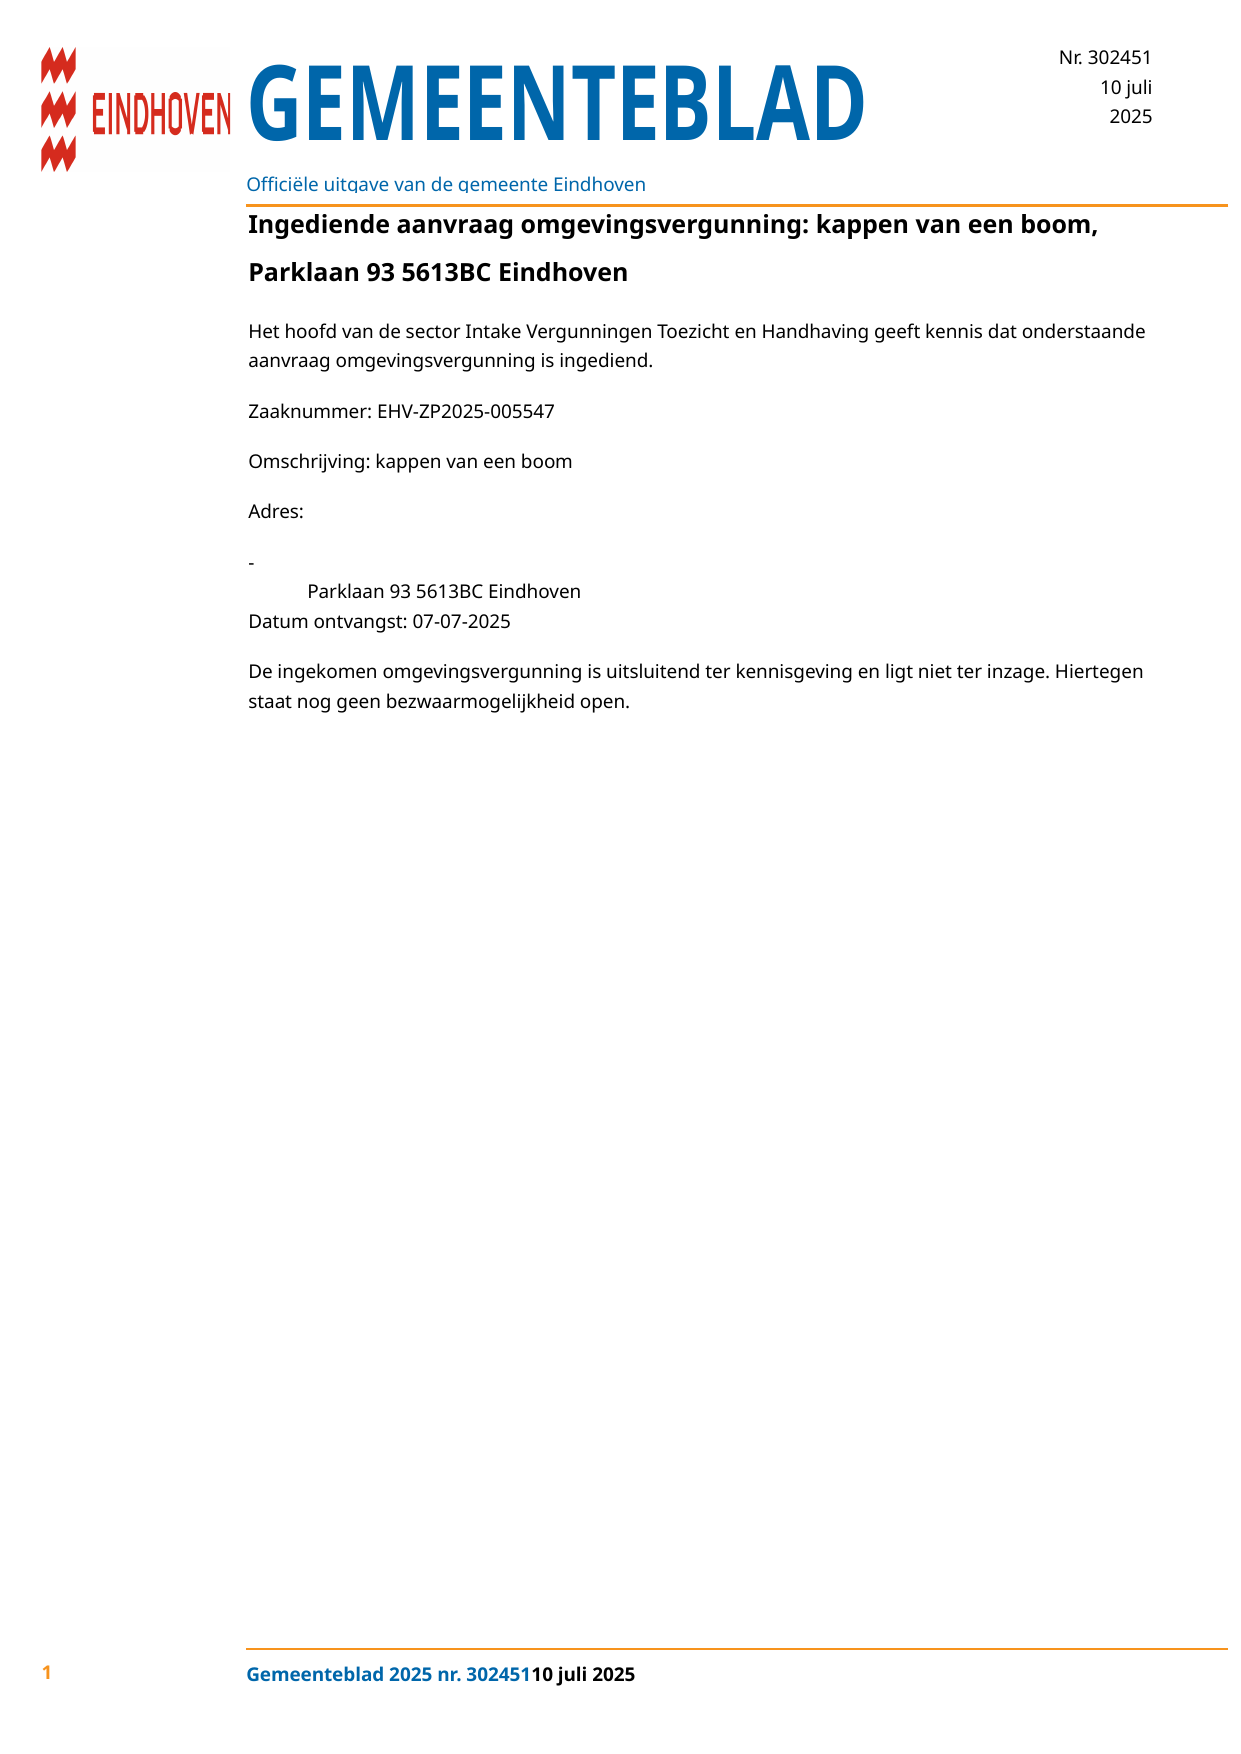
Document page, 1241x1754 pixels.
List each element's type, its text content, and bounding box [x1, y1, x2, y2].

text Het hoofd van de sector Intake Vergunningen Toezicht en Handhaving geeft kennis dat onderstaande aanvraag omgevingsvergunning is ingediend. [248, 318, 1152, 373]
text Ingediende aanvraag omgevingsvergunning: kappen van een boom, Parklaan 93 5613BC Eindhoven [248, 207, 1152, 288]
text Adres: [248, 499, 1152, 524]
text De ingekomen omgevingsvergunning is uitsluitend ter kennisgeving en ligt niet ter inzage. Hiertegen staat nog geen bezwaarmogelijkheid open. [248, 659, 1152, 714]
text Omschrijving: kappen van een boom [248, 448, 1152, 474]
text Datum ontvangst: 07-07-2025 [248, 608, 1152, 634]
picture [41, 47, 231, 172]
text Zaaknummer: EHV-ZP2025-005547 [248, 398, 1152, 424]
list Parklaan 93 5613BC Eindhoven [248, 579, 1152, 604]
